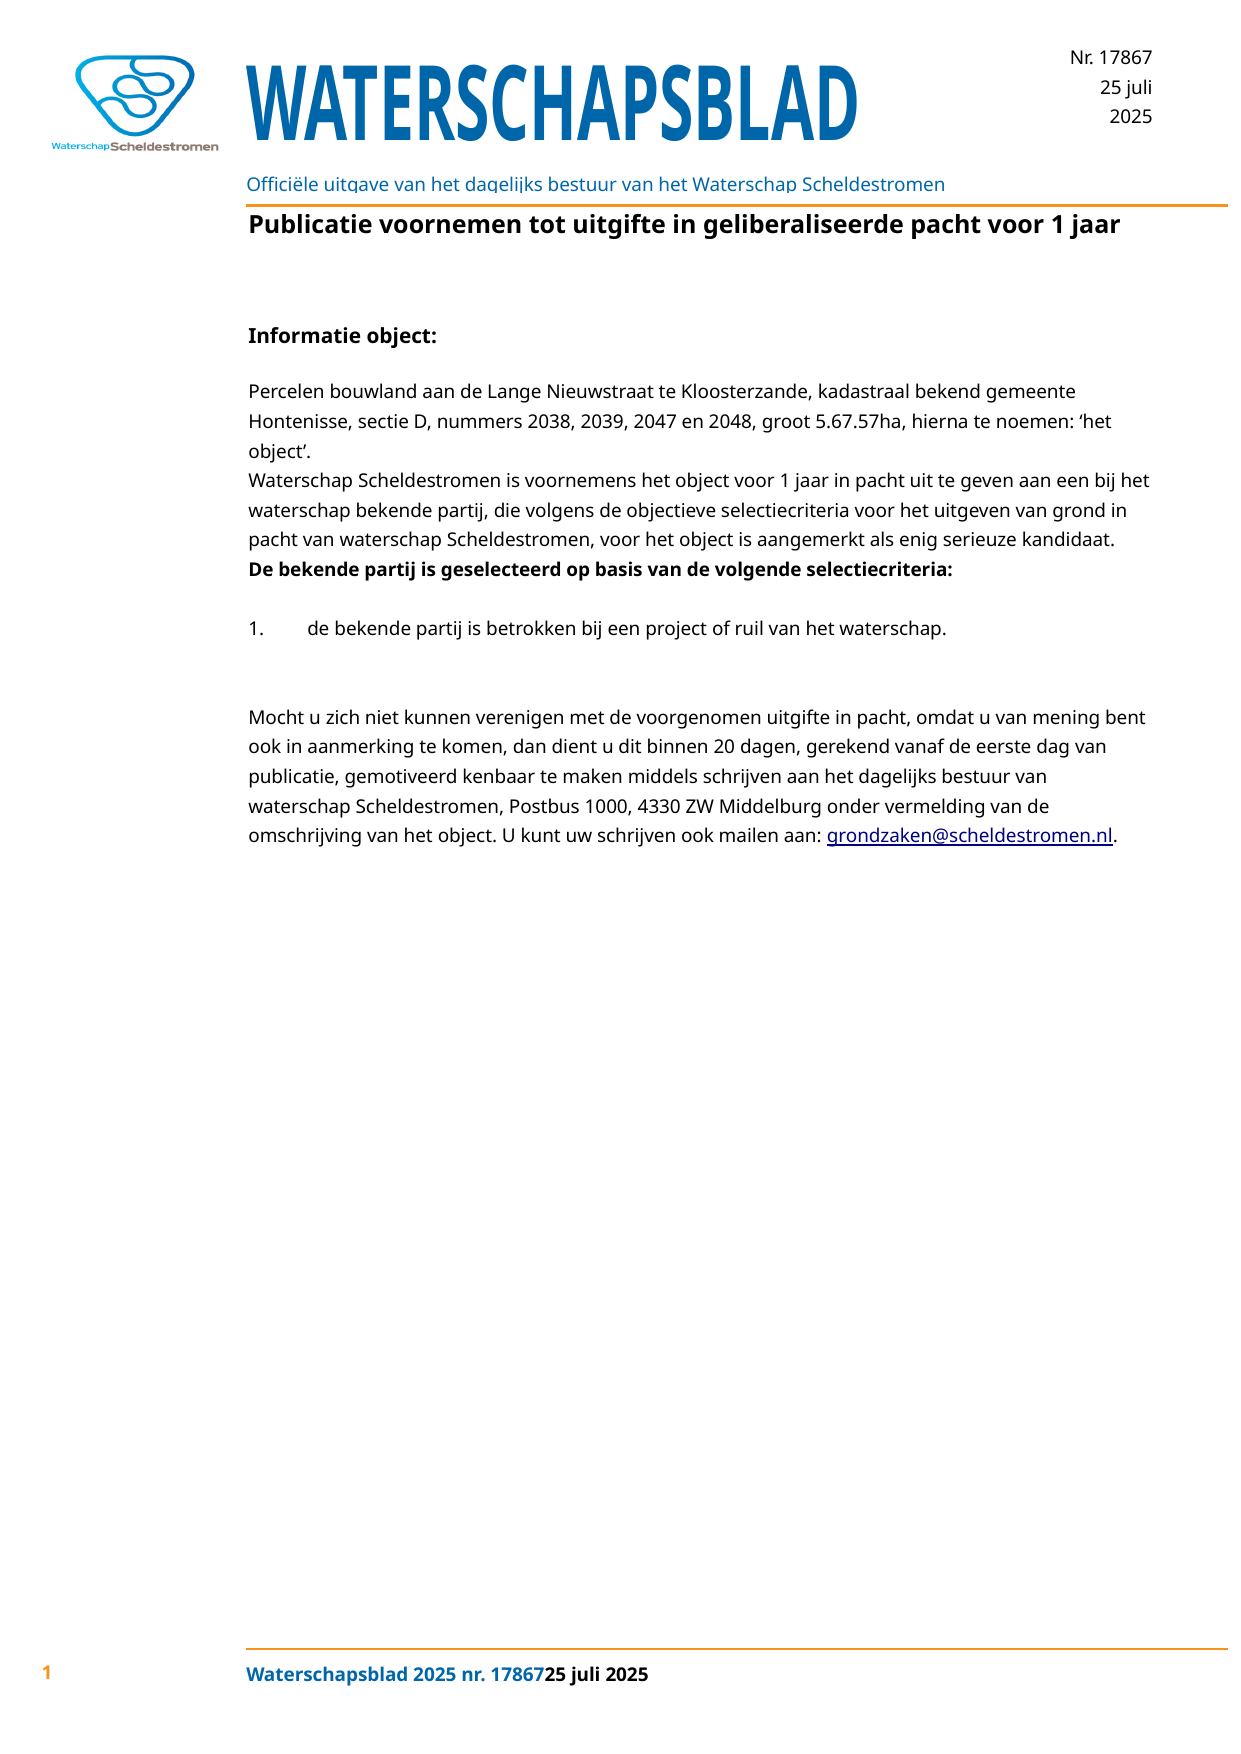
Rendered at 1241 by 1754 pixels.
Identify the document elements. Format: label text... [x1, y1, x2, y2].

list de bekende partij is betrokken bij een project of ruil van het waterschap. [248, 615, 1152, 641]
text De bekende partij is geselecteerd op basis van de volgende selectiecriteria: [248, 556, 1152, 582]
text Publicatie voornemen tot uitgifte in geliberaliseerde pacht voor 1 jaar [248, 207, 1152, 241]
text Informatie object: [248, 321, 1152, 349]
text Percelen bouwland aan de Lange Nieuwstraat te Kloosterzande, kadastraal bekend gemeente Hontenisse, sectie D, nummers 2038, 2039, 2047 en 2048, groot 5.67.57ha, hierna te noemen: ‘het object’. [248, 379, 1152, 464]
text Waterschap Scheldestromen is voornemens het object voor 1 jaar in pacht uit te geven aan een bij het waterschap bekende partij, die volgens de objectieve selectiecriteria voor het uitgeven van grond in pacht van waterschap Scheldestromen, voor het object is aangemerkt als enig serieuze kandidaat. [248, 467, 1152, 552]
text Mocht u zich niet kunnen verenigen met de voorgenomen uitgifte in pacht, omdat u van mening bent ook in aanmerking te komen, dan dient u dit binnen 20 dagen, gerekend vanaf de eerste dag van publicatie, gemotiveerd kenbaar te maken middels schrijven aan het dagelijks bestuur van waterschap Scheldestromen, Postbus 1000, 4330 ZW Middelburg onder vermelding van de omschrijving van het object. U kunt uw schrijven ook mailen aan: grondzaken@scheldestromen.nl. [248, 704, 1152, 848]
picture [41, 47, 231, 172]
